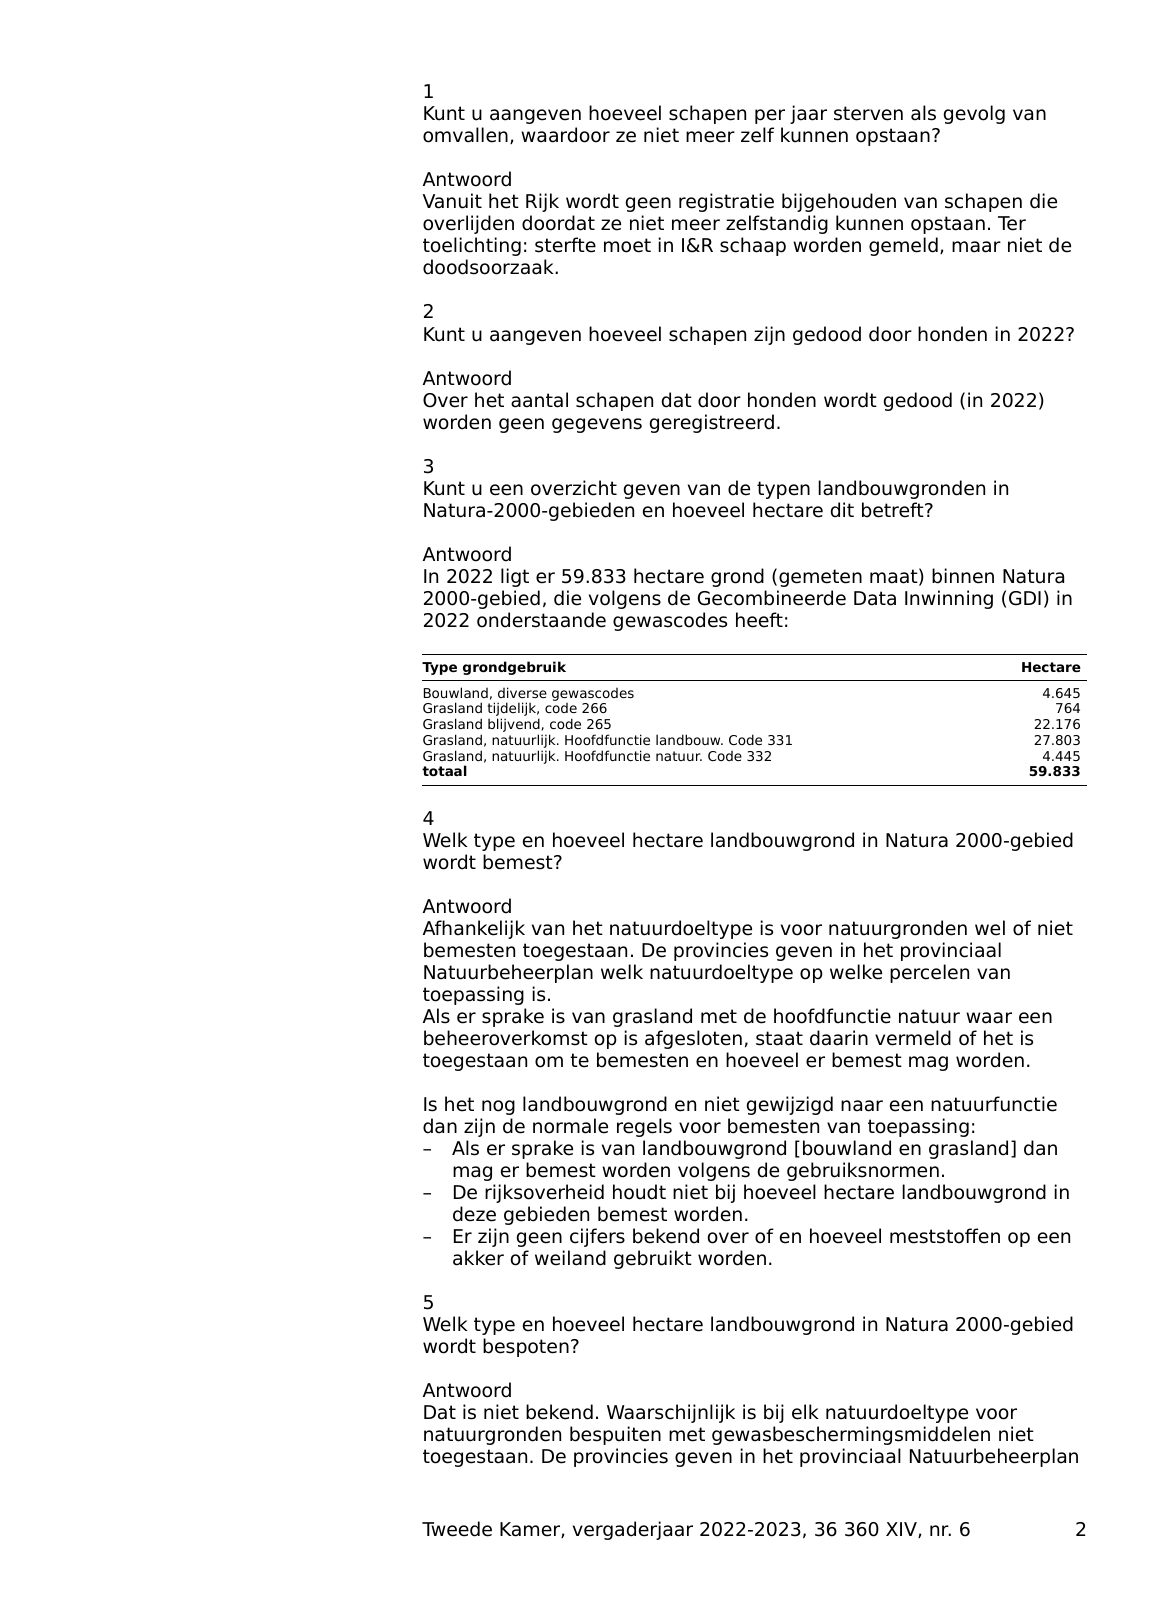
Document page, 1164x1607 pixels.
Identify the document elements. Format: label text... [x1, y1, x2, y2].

text Antwoord [422, 896, 1087, 918]
text 5 [422, 1292, 1087, 1314]
table_cell 59.833 [954, 764, 1087, 784]
text In 2022 ligt er 59.833 hectare grond (gemeten maat) binnen Natura 2000-gebied, die volgens de Gecombineerde Data Inwinning (GDI) in 2022 onderstaande gewascodes heeft: [422, 566, 1087, 632]
text Kunt u aangeven hoeveel schapen zijn gedood door honden in 2022? [422, 323, 1087, 345]
text Vanuit het Rijk wordt geen registratie bijgehouden van schapen die overlijden doordat ze niet meer zelfstandig kunnen opstaan. Ter toelichting: sterfte moet in I&R schaap worden gemeld, maar niet de doodsoorzaak. [422, 191, 1087, 279]
text 4 [422, 808, 1087, 830]
text Antwoord [422, 368, 1087, 389]
text Afhankelijk van het natuurdoeltype is voor natuurgronden wel of niet bemesten toegestaan. De provincies geven in het provinciaal Natuurbeheerplan welk natuurdoeltype op welke percelen van toepassing is. [422, 918, 1087, 1006]
text Kunt u een overzicht geven van de typen landbouwgronden in Natura-2000-gebieden en hoeveel hectare dit betreft? [422, 478, 1087, 522]
table_cell 4.445 [954, 749, 1087, 764]
text Antwoord [422, 169, 1087, 191]
table_cell Grasland blijvend, code 265 [422, 717, 954, 733]
text Over het aantal schapen dat door honden wordt gedood (in 2022) worden geen gegevens geregistreerd. [422, 389, 1087, 433]
table_cell Grasland, natuurlijk. Hoofdfunctie landbouw. Code 331 [422, 733, 954, 748]
text 2 [422, 301, 1087, 323]
table_header Hectare [954, 655, 1087, 680]
text Dat is niet bekend. Waarschijnlijk is bij elk natuurdoeltype voor natuurgronden bespuiten met gewasbeschermingsmiddelen niet toegestaan. De provincies geven in het provinciaal Natuurbeheerplan [422, 1402, 1087, 1468]
text Antwoord [422, 544, 1087, 566]
table_cell 764 [954, 701, 1087, 717]
text Welk type en hoeveel hectare landbouwgrond in Natura 2000-gebied wordt bemest? [422, 830, 1087, 874]
table_cell 4.645 [954, 681, 1087, 701]
text – De rijksoverheid houdt niet bij hoeveel hectare landbouwgrond in deze gebieden bemest worden. [422, 1182, 1087, 1226]
table_cell 27.803 [954, 733, 1087, 748]
text Antwoord [422, 1380, 1087, 1402]
table_cell Bouwland, diverse gewascodes [422, 681, 954, 701]
text Welk type en hoeveel hectare landbouwgrond in Natura 2000-gebied wordt bespoten? [422, 1314, 1087, 1358]
text – Er zijn geen cijfers bekend over of en hoeveel meststoffen op een akker of weiland gebruikt worden. [422, 1226, 1087, 1270]
table_cell Grasland, natuurlijk. Hoofdfunctie natuur. Code 332 [422, 749, 954, 764]
table_cell 22.176 [954, 717, 1087, 733]
table_cell Grasland tijdelijk, code 266 [422, 701, 954, 717]
text Als er sprake is van grasland met de hoofdfunctie natuur waar een beheeroverkomst op is afgesloten, staat daarin vermeld of het is toegestaan om te bemesten en hoeveel er bemest mag worden. [422, 1006, 1087, 1072]
table_header Type grondgebruik [422, 655, 954, 680]
text Is het nog landbouwgrond en niet gewijzigd naar een natuurfunctie dan zijn de normale regels voor bemesten van toepassing: [422, 1094, 1087, 1138]
text – Als er sprake is van landbouwgrond [bouwland en grasland] dan mag er bemest worden volgens de gebruiksnormen. [422, 1138, 1087, 1182]
table_cell totaal [422, 764, 954, 784]
text Kunt u aangeven hoeveel schapen per jaar sterven als gevolg van omvallen, waardoor ze niet meer zelf kunnen opstaan? [422, 103, 1087, 147]
text 1 [422, 81, 1087, 103]
text 3 [422, 456, 1087, 478]
